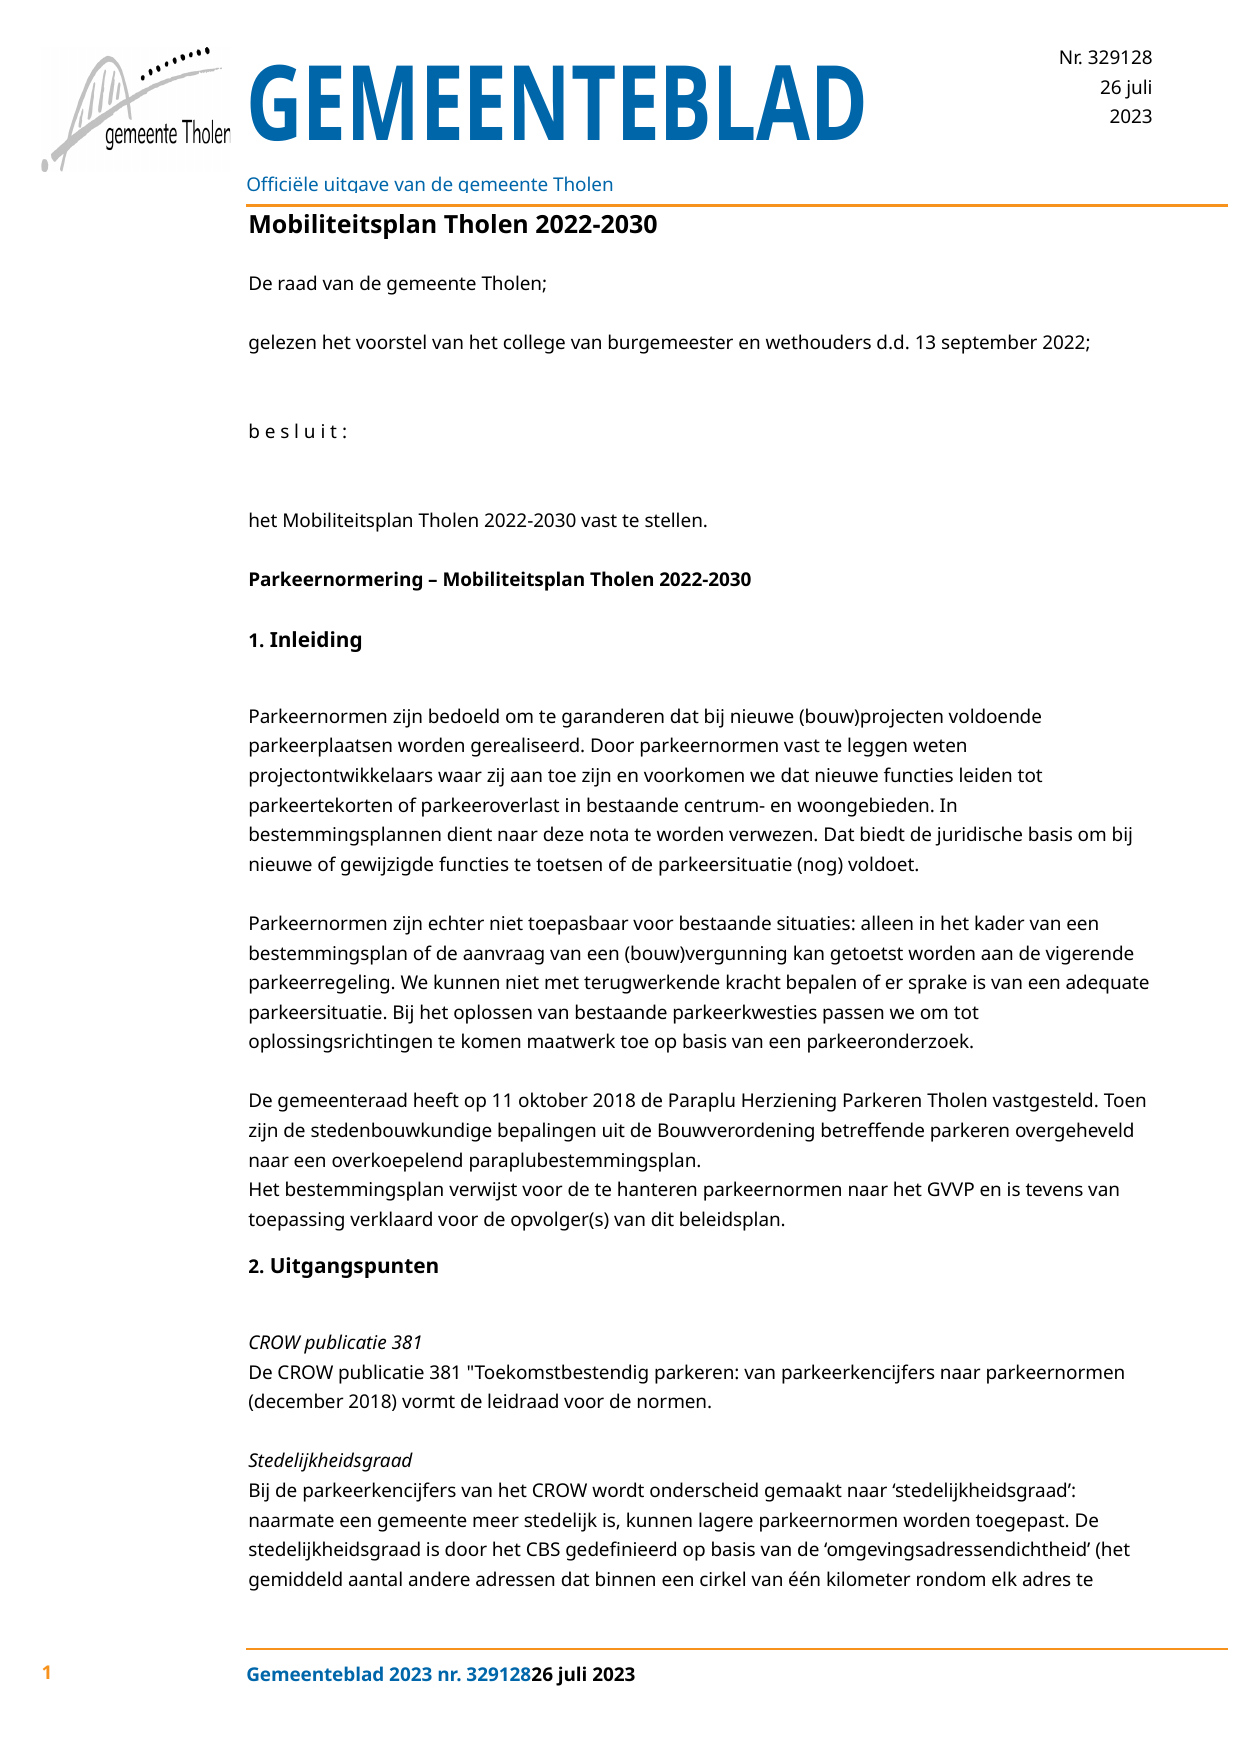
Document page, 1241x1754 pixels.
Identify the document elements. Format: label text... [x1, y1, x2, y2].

text Parkeernormering – Mobiliteitsplan Tholen 2022-2030 [248, 566, 1152, 592]
text gelezen het voorstel van het college van burgemeester en wethouders d.d. 13 september 2022; [248, 329, 1152, 355]
text De gemeenteraad heeft op 11 oktober 2018 de Paraplu Herziening Parkeren Tholen vastgesteld. Toen zijn de stedenbouwkundige bepalingen uit de Bouwverordening betreffende parkeren overgeheveld naar een overkoepelend paraplubestemmingsplan. [248, 1088, 1152, 1172]
picture [41, 47, 231, 172]
text het Mobiliteitsplan Tholen 2022-2030 vast te stellen. [248, 507, 1152, 533]
text Het bestemmingsplan verwijst voor de te hanteren parkeernormen naar het GVVP en is tevens van toepassing verklaard voor de opvolger(s) van dit beleidsplan. [248, 1176, 1152, 1232]
text Bij de parkeerkencijfers van het CROW wordt onderscheid gemaakt naar ‘stedelijkheidsgraad’: naarmate een gemeente meer stedelijk is, kunnen lagere parkeernormen worden toegepast. De stedelijkheidsgraad is door het CBS gedefinieerd op basis van de ‘omgevingsadressendichtheid’ (het gemiddeld aantal andere adressen dat binnen een cirkel van één kilometer rondom elk adres te [248, 1477, 1152, 1592]
text Stedelijkheidsgraad [248, 1448, 1152, 1473]
text Parkeernormen zijn echter niet toepasbaar voor bestaande situaties: alleen in het kader van een bestemmingsplan of de aanvraag van een (bouw)vergunning kan getoetst worden aan de vigerende parkeerregeling. We kunnen niet met terugwerkende kracht bepalen of er sprake is van een adequate parkeersituatie. Bij het oplossen van bestaande parkeerkwesties passen we om tot oplossingsrichtingen te komen maatwerk toe op basis van een parkeeronderzoek. [248, 910, 1152, 1054]
text 2. Uitgangspunten [248, 1252, 1152, 1280]
text CROW publicatie 381 [248, 1329, 1152, 1355]
text Mobiliteitsplan Tholen 2022-2030 [248, 207, 1152, 241]
text De CROW publicatie 381 "Toekomstbestendig parkeren: van parkeerkencijfers naar parkeernormen (december 2018) vormt de leidraad voor de normen. [248, 1359, 1152, 1414]
text Parkeernormen zijn bedoeld om te garanderen dat bij nieuwe (bouw)projecten voldoende parkeerplaatsen worden gerealiseerd. Door parkeernormen vast te leggen weten projectontwikkelaars waar zij aan toe zijn en voorkomen we dat nieuwe functies leiden tot parkeertekorten of parkeeroverlast in bestaande centrum- en woongebieden. In bestemmingsplannen dient naar deze nota te worden verwezen. Dat biedt de juridische basis om bij nieuwe of gewijzigde functies te toetsen of de parkeersituatie (nog) voldoet. [248, 703, 1152, 877]
text De raad van de gemeente Tholen; [248, 270, 1152, 296]
text b e s l u i t : [248, 418, 1152, 444]
text 1. Inleiding [248, 625, 1152, 654]
